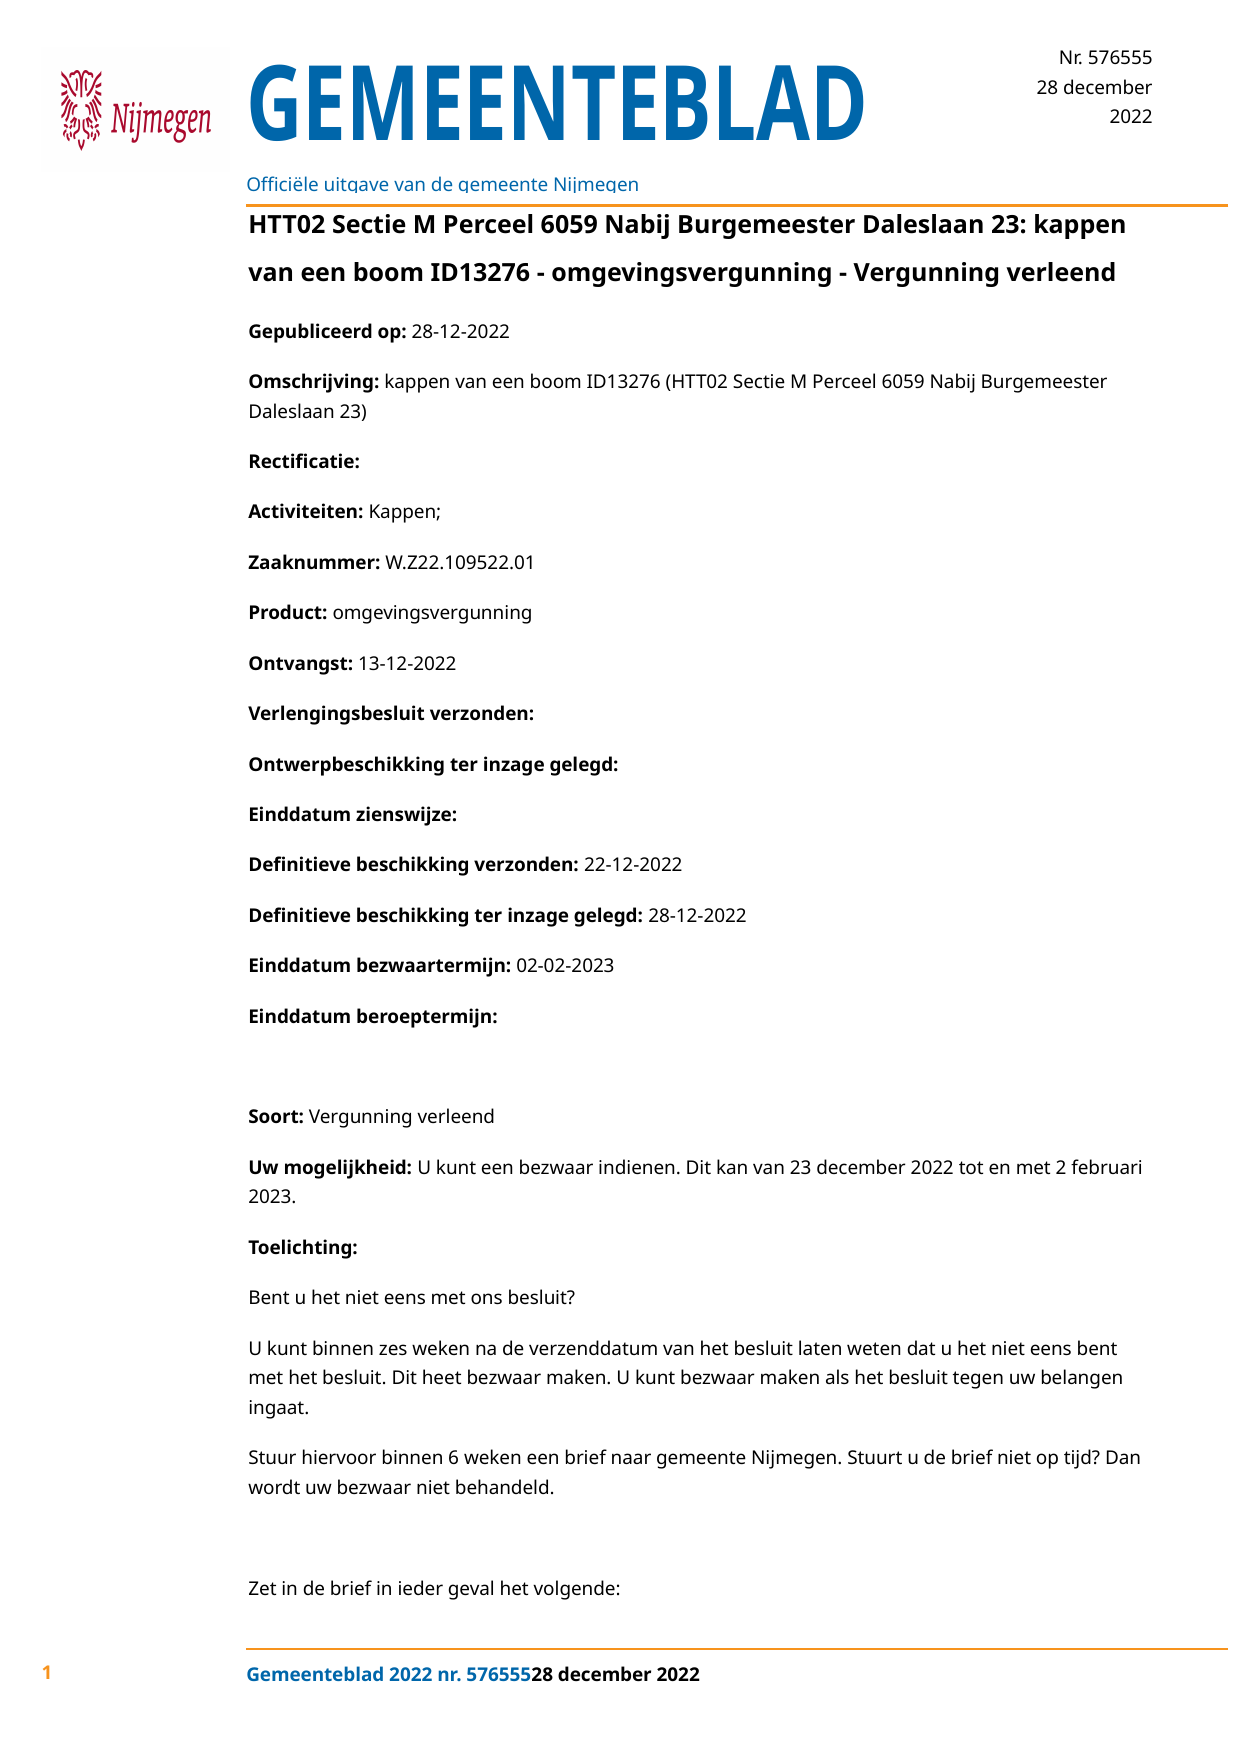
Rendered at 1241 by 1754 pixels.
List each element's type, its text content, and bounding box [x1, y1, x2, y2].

text U kunt binnen zes weken na de verzenddatum van het besluit laten weten dat u het niet eens bent met het besluit. Dit heet bezwaar maken. U kunt bezwaar maken als het besluit tegen uw belangen ingaat. [248, 1335, 1152, 1420]
text Einddatum zienswijze: [248, 801, 1152, 827]
text Bent u het niet eens met ons besluit? [248, 1284, 1152, 1310]
text Zaaknummer: W.Z22.109522.01 [248, 549, 1152, 575]
text Uw mogelijkheid: U kunt een bezwaar indienen. Dit kan van 23 december 2022 tot en met 2 februari 2023. [248, 1154, 1152, 1209]
text Definitieve beschikking ter inzage gelegd: 28-12-2022 [248, 902, 1152, 928]
text Rectificatie: [248, 448, 1152, 474]
text Definitieve beschikking verzonden: 22-12-2022 [248, 852, 1152, 877]
text Product: omgevingsvergunning [248, 599, 1152, 625]
text Einddatum beroeptermijn: [248, 1003, 1152, 1029]
text Ontvangst: 13-12-2022 [248, 650, 1152, 676]
text Toelichting: [248, 1234, 1152, 1260]
text Einddatum bezwaartermijn: 02-02-2023 [248, 952, 1152, 978]
picture [41, 47, 231, 172]
text Omschrijving: kappen van een boom ID13276 (HTT02 Sectie M Perceel 6059 Nabij Burgemeester Daleslaan 23) [248, 368, 1152, 424]
text Verlengingsbesluit verzonden: [248, 700, 1152, 726]
text HTT02 Sectie M Perceel 6059 Nabij Burgemeester Daleslaan 23: kappen van een boom ID13276 - omgevingsvergunning - Vergunning verleend [248, 207, 1152, 288]
text Ontwerpbeschikking ter inzage gelegd: [248, 751, 1152, 777]
text Gepubliceerd op: 28-12-2022 [248, 318, 1152, 344]
text Soort: Vergunning verleend [248, 1104, 1152, 1129]
text Activiteiten: Kappen; [248, 499, 1152, 524]
text Stuur hiervoor binnen 6 weken een brief naar gemeente Nijmegen. Stuurt u de brief niet op tijd? Dan wordt uw bezwaar niet behandeld. [248, 1444, 1152, 1500]
text Zet in de brief in ieder geval het volgende: [248, 1575, 1152, 1601]
